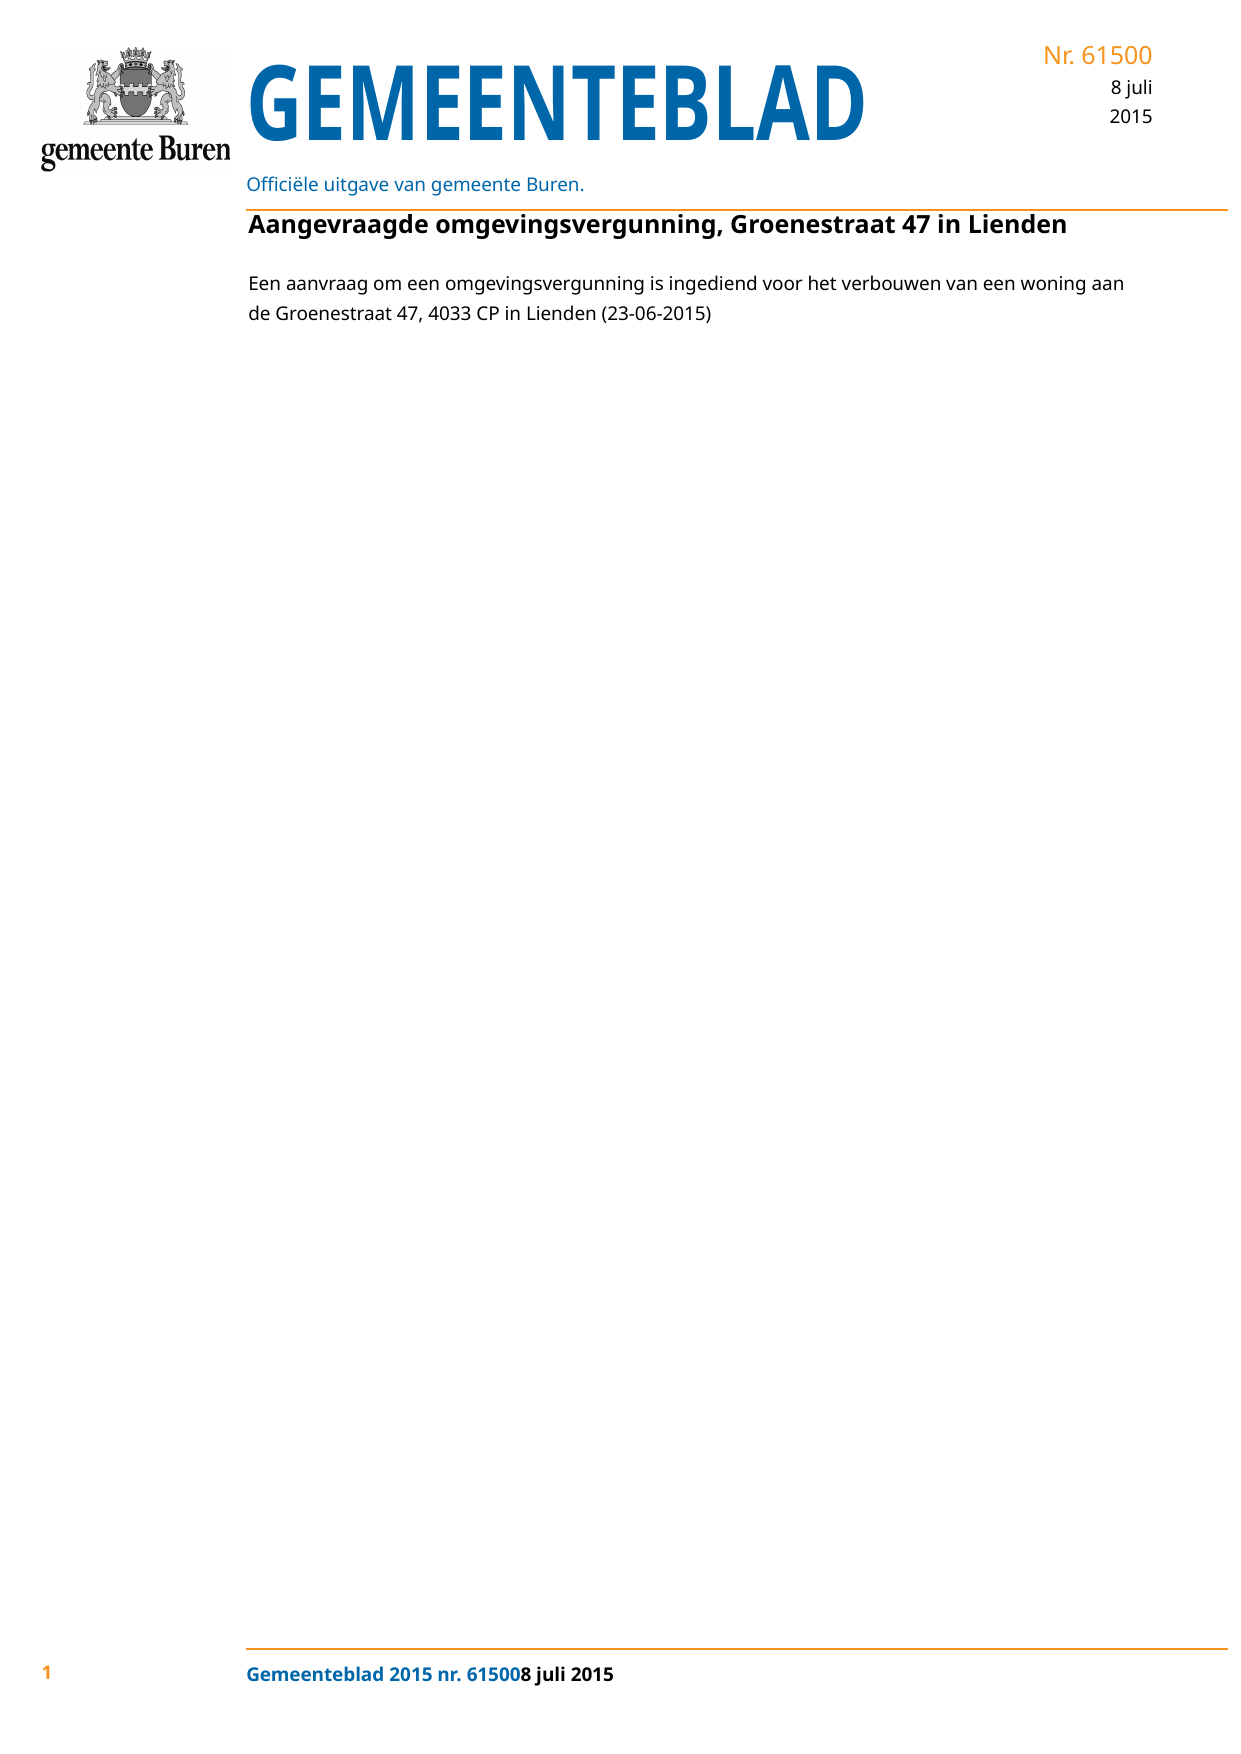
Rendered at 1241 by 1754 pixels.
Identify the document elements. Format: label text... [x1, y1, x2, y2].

text Een aanvraag om een omgevingsvergunning is ingediend voor het verbouwen van een woning aan de Groenestraat 47, 4033 CP in Lienden (23-06-2015) [248, 270, 1152, 326]
picture [41, 47, 231, 172]
text Aangevraagde omgevingsvergunning, Groenestraat 47 in Lienden [248, 211, 1152, 241]
